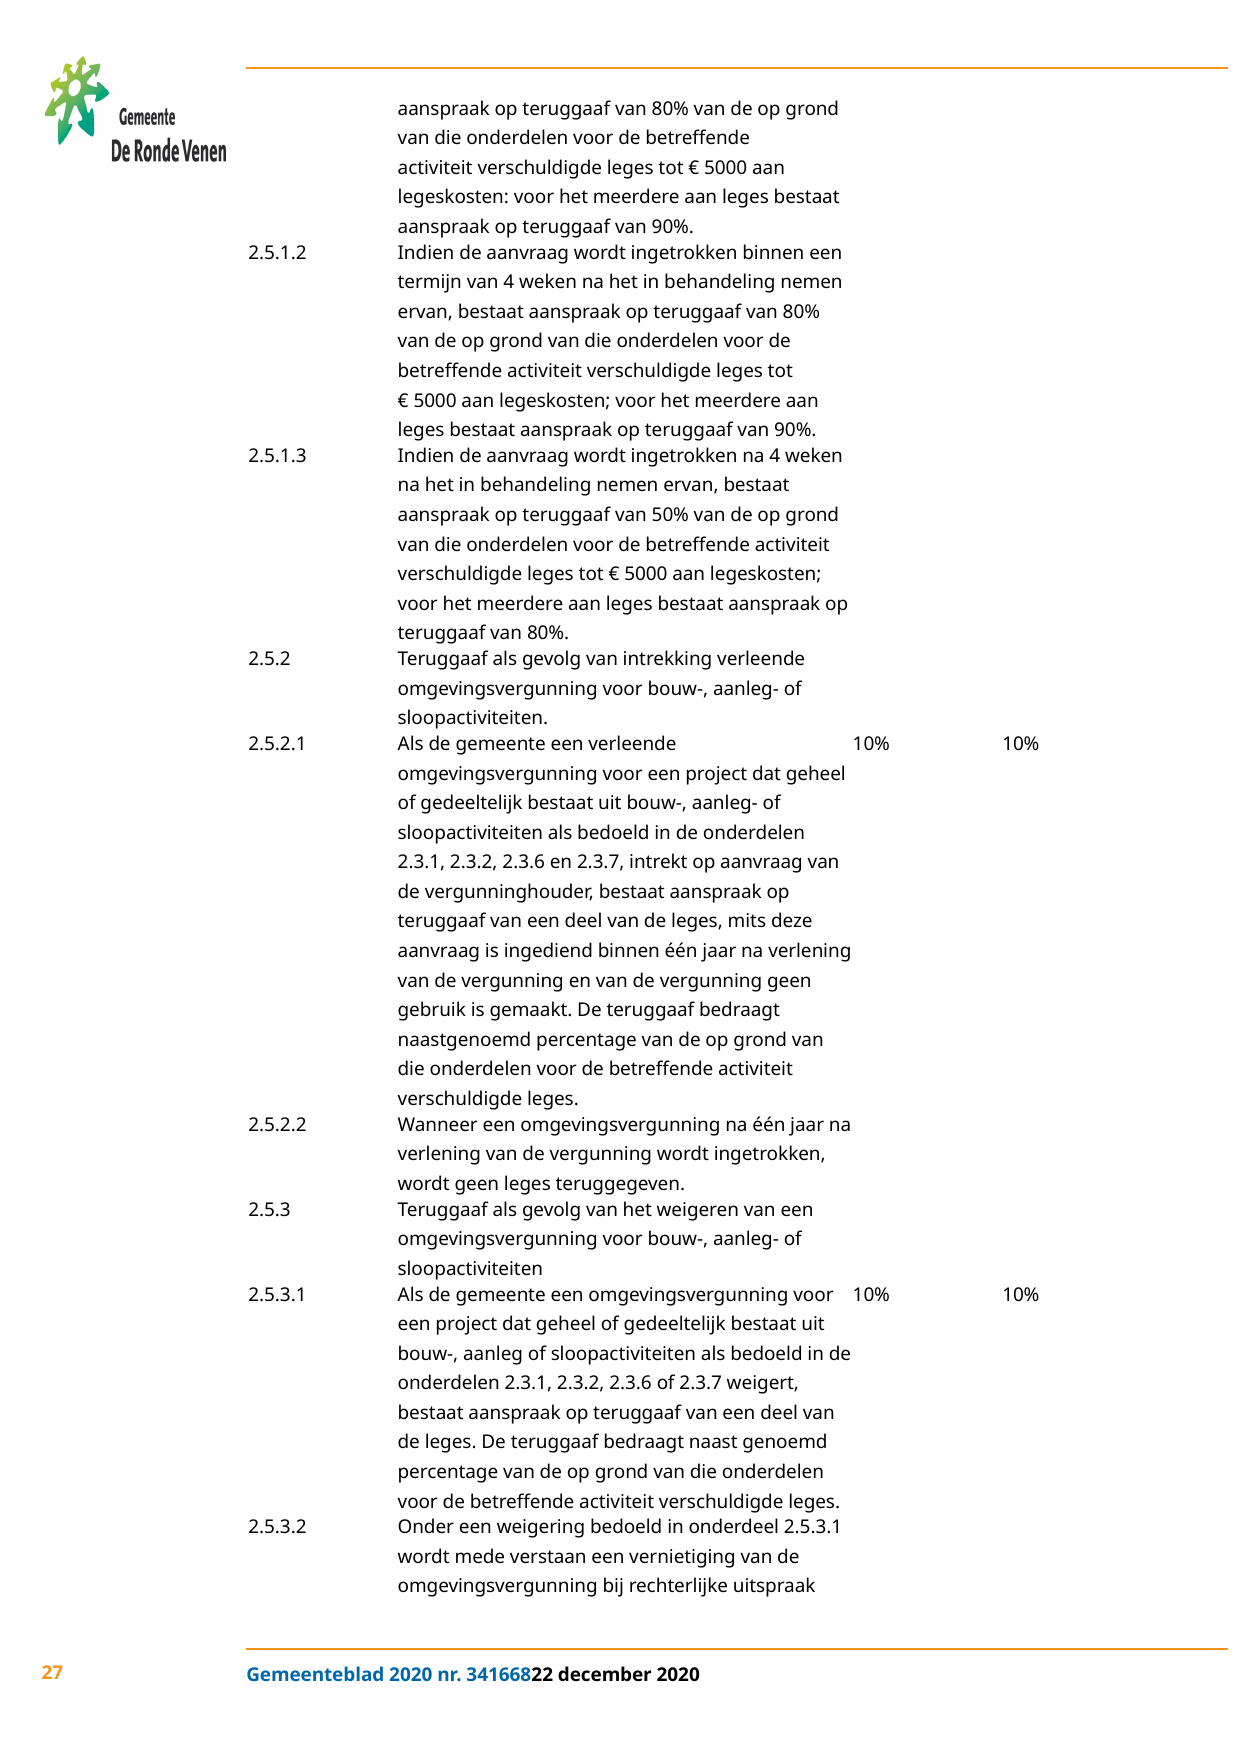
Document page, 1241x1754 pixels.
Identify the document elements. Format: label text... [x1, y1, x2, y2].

table_cell [1002, 95, 1152, 239]
table_cell 2.5.3.2 [248, 1514, 397, 1598]
table_cell Indien de aanvraag wordt ingetrokken na 4 weken na het in behandeling nemen ervan, bestaat aanspraak op teruggaaf van 50% van de op grond van die onderdelen voor de betreffende activiteit verschuldigde leges tot € 5000 aan legeskosten; voor het meerdere aan leges bestaat aanspraak op teruggaaf van 80%. [398, 442, 852, 645]
table_cell Teruggaaf als gevolg van het weigeren van een omgevingsvergunning voor bouw-, aanleg- of sloopactiviteiten [398, 1196, 852, 1281]
picture [41, 47, 231, 172]
table_cell [853, 95, 1002, 239]
table_cell 2.5.1.2 [248, 239, 397, 442]
table_cell [853, 1196, 1002, 1281]
table_cell 2.5.1.3 [248, 442, 397, 645]
table_cell aanspraak op teruggaaf van 80% van de op grond van die onderdelen voor de betreffende activiteit verschuldigde leges tot € 5000 aan legeskosten: voor het meerdere aan leges bestaat aanspraak op teruggaaf van 90%. [398, 95, 852, 239]
table_cell 2.5.2 [248, 645, 397, 730]
table_cell [853, 239, 1002, 442]
table_cell [1002, 1111, 1152, 1196]
table_cell [853, 1514, 1002, 1598]
table_cell 10% [853, 730, 1002, 1111]
table_cell [853, 442, 1002, 645]
table_cell [853, 1111, 1002, 1196]
table_cell 10% [1002, 1281, 1152, 1513]
table_cell [1002, 239, 1152, 442]
table_cell Onder een weigering bedoeld in onderdeel 2.5.3.1 wordt mede verstaan een vernietiging van de omgevingsvergunning bij rechterlijke uitspraak [398, 1514, 852, 1598]
table_cell Als de gemeente een omgevingsvergunning voor een project dat geheel of gedeeltelijk bestaat uit bouw-, aanleg of sloopactiviteiten als bedoeld in de onderdelen 2.3.1, 2.3.2, 2.3.6 of 2.3.7 weigert, bestaat aanspraak op teruggaaf van een deel van de leges. De teruggaaf bedraagt naast genoemd percentage van de op grond van die onderdelen voor de betreffende activiteit verschuldigde leges. [398, 1281, 852, 1513]
table_cell [248, 95, 397, 239]
table_cell [1002, 1514, 1152, 1598]
table_cell Teruggaaf als gevolg van intrekking verleende omgevingsvergunning voor bouw-, aanleg- of sloopactiviteiten. [398, 645, 852, 730]
table_cell 2.5.2.1 [248, 730, 397, 1111]
table_cell [853, 645, 1002, 730]
table_cell 10% [853, 1281, 1002, 1513]
table_cell 2.5.2.2 [248, 1111, 397, 1196]
table_cell 2.5.3 [248, 1196, 397, 1281]
table_cell 10% [1002, 730, 1152, 1111]
table_cell [1002, 442, 1152, 645]
table_cell 2.5.3.1 [248, 1281, 397, 1513]
table_cell [1002, 645, 1152, 730]
table_cell Als de gemeente een verleende omgevingsvergunning voor een project dat geheel of gedeeltelijk bestaat uit bouw-, aanleg- of sloopactiviteiten als bedoeld in de onderdelen 2.3.1, 2.3.2, 2.3.6 en 2.3.7, intrekt op aanvraag van de vergunninghouder, bestaat aanspraak op teruggaaf van een deel van de leges, mits deze aanvraag is ingediend binnen één jaar na verlening van de vergunning en van de vergunning geen gebruik is gemaakt. De teruggaaf bedraagt naastgenoemd percentage van de op grond van die onderdelen voor de betreffende activiteit verschuldigde leges. [398, 730, 852, 1111]
table_cell Wanneer een omgevingsvergunning na één jaar na verlening van de vergunning wordt ingetrokken, wordt geen leges teruggegeven. [398, 1111, 852, 1196]
table_cell [1002, 1196, 1152, 1281]
table_cell Indien de aanvraag wordt ingetrokken binnen een termijn van 4 weken na het in behandeling nemen ervan, bestaat aanspraak op teruggaaf van 80% van de op grond van die onderdelen voor de betreffende activiteit verschuldigde leges tot € 5000 aan legeskosten; voor het meerdere aan leges bestaat aanspraak op teruggaaf van 90%. [398, 239, 852, 442]
